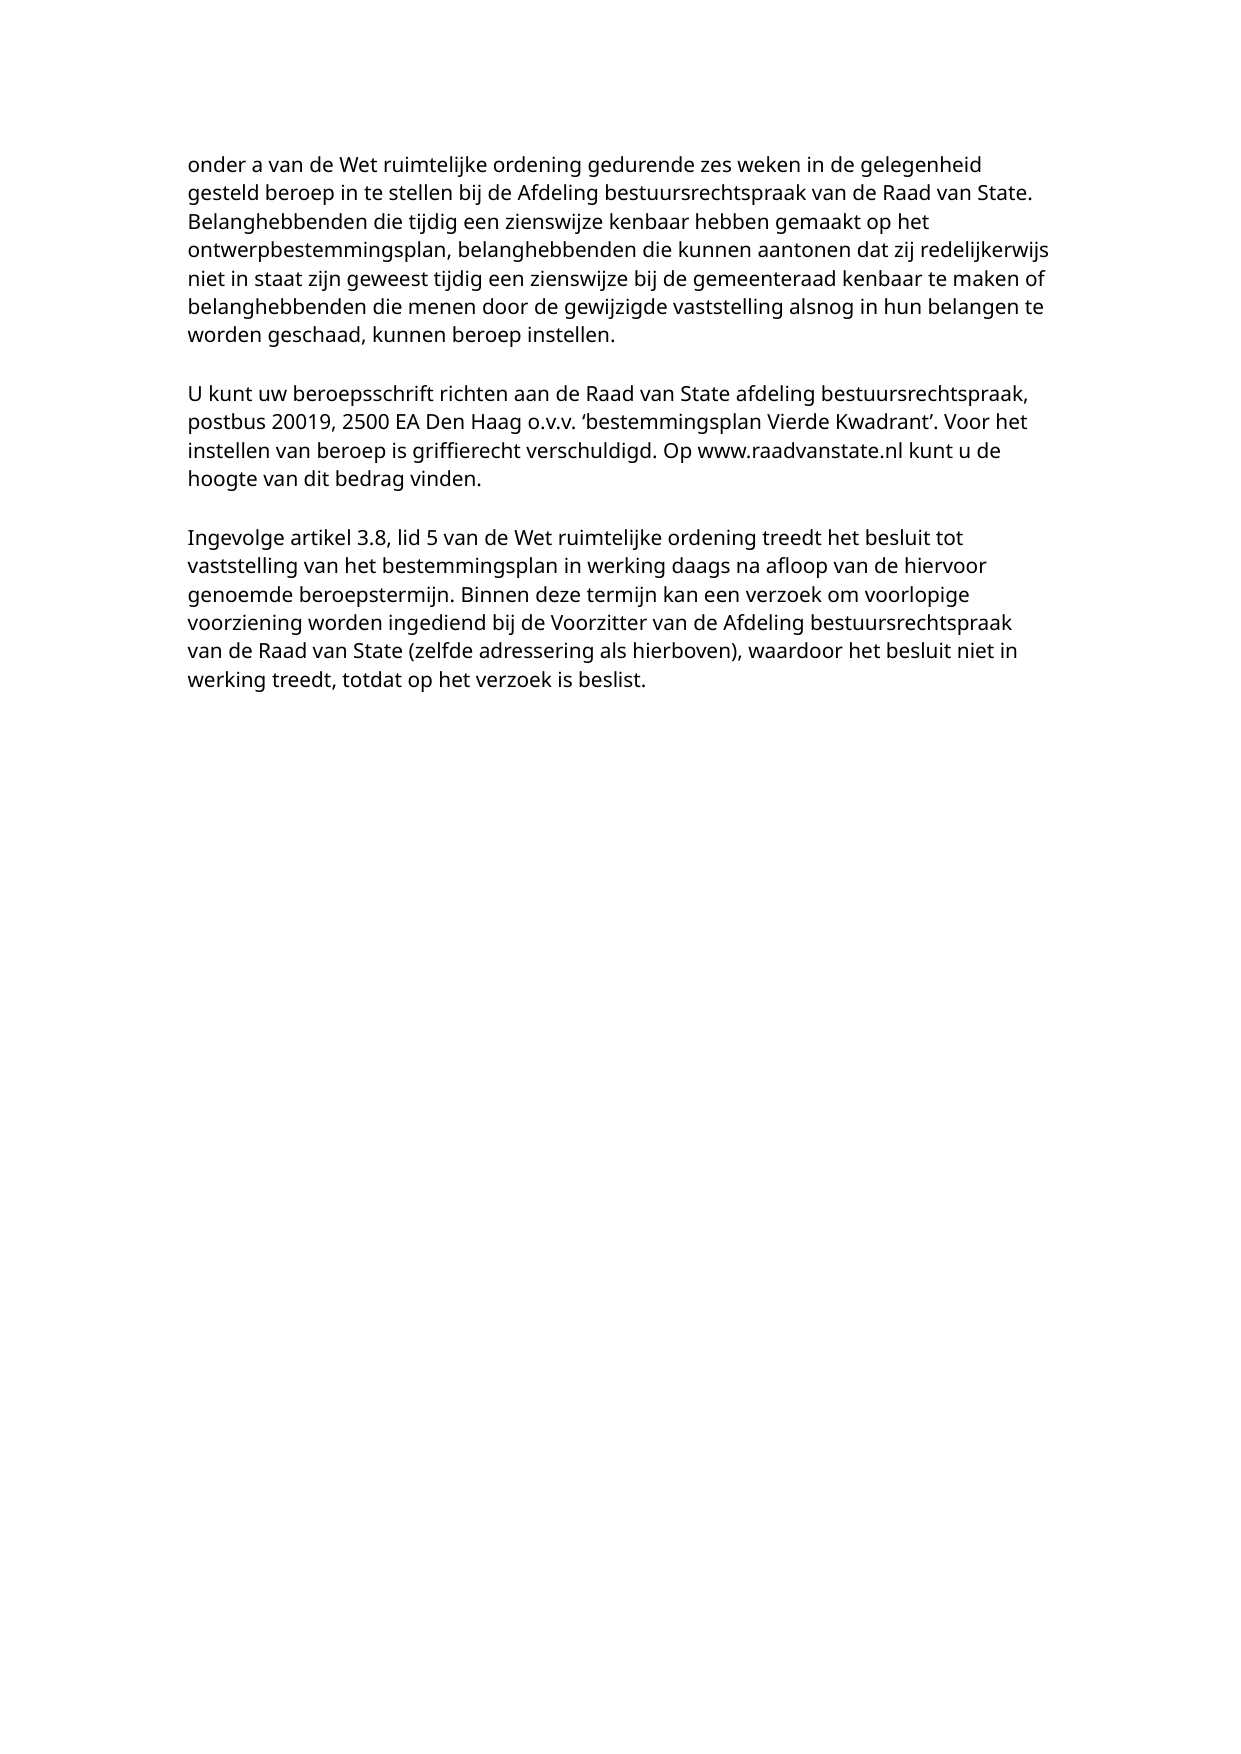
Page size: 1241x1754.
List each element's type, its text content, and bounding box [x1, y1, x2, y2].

text onder a van de Wet ruimtelijke ordening gedurende zes weken in de gelegenheid gesteld beroep in te stellen bij de Afdeling bestuursrechtspraak van de Raad van State. Belanghebbenden die tijdig een zienswijze kenbaar hebben gemaakt op het ontwerpbestemmingsplan, belanghebbenden die kunnen aantonen dat zij redelijkerwijs niet in staat zijn geweest tijdig een zienswijze bij de gemeenteraad kenbaar te maken of belanghebbenden die menen door de gewijzigde vaststelling alsnog in hun belangen te worden geschaad, kunnen beroep instellen. [187, 150, 1053, 349]
text U kunt uw beroepsschrift richten aan de Raad van State afdeling bestuursrechtspraak, postbus 20019, 2500 EA Den Haag o.v.v. ‘bestemmingsplan Vierde Kwadrant’. Voor het instellen van beroep is griffierecht verschuldigd. Op www.raadvanstate.nl kunt u de hoogte van dit bedrag vinden. [187, 379, 1053, 493]
text Ingevolge artikel 3.8, lid 5 van de Wet ruimtelijke ordening treedt het besluit tot vaststelling van het bestemmingsplan in werking daags na afloop van de hiervoor genoemde beroepstermijn. Binnen deze termijn kan een verzoek om voorlopige voorziening worden ingediend bij de Voorzitter van de Afdeling bestuursrechtspraak van de Raad van State (zelfde adressering als hierboven), waardoor het besluit niet in werking treedt, totdat op het verzoek is beslist. [187, 523, 1053, 693]
